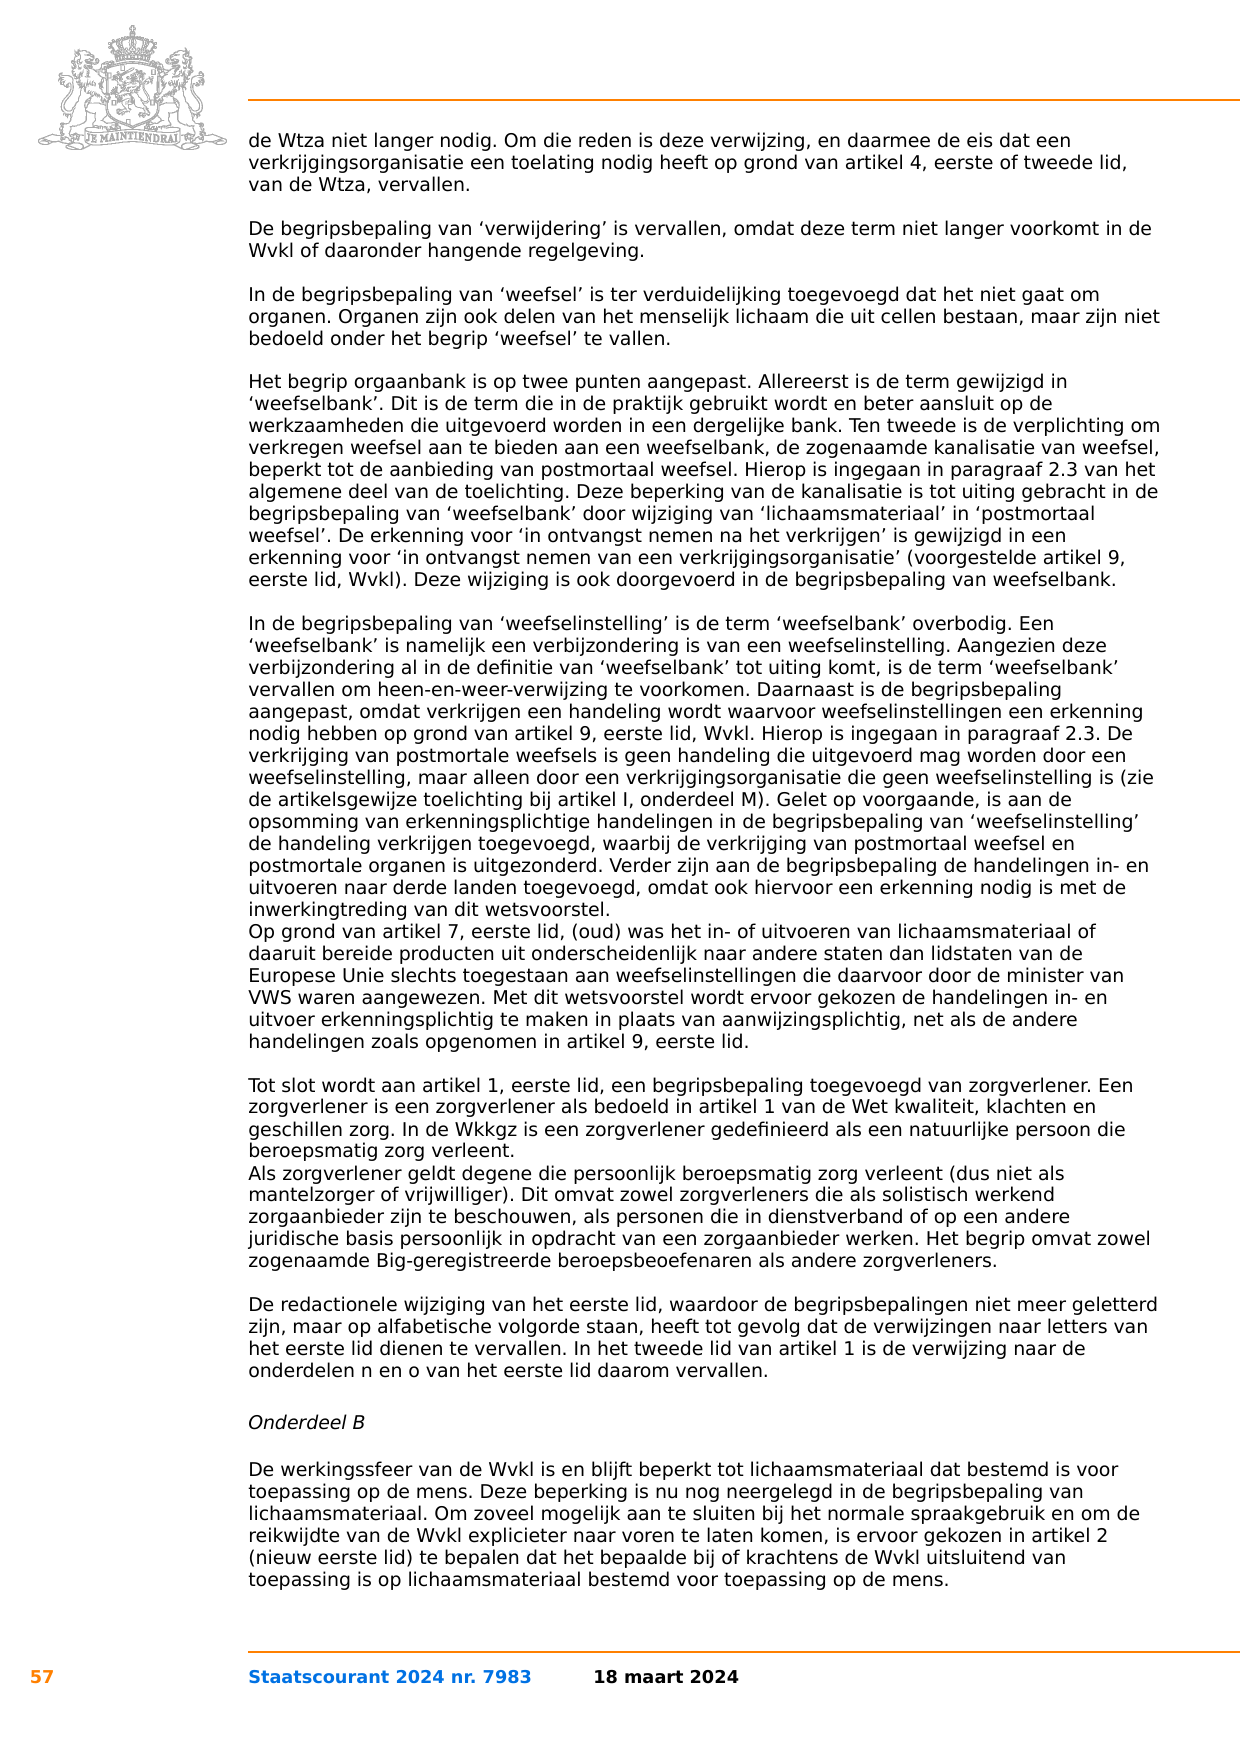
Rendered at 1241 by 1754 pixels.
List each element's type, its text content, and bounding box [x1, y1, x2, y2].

picture [38, 25, 227, 150]
text Op grond van artikel 7, eerste lid, (oud) was het in- of uitvoeren van lichaamsmateriaal of daaruit bereide producten uit onderscheidenlijk naar andere staten dan lidstaten van de Europese Unie slechts toegestaan aan weefselinstellingen die daarvoor door de minister van VWS waren aangewezen. Met dit wetsvoorstel wordt ervoor gekozen de handelingen in- en uitvoer erkenningsplichtig te maken in plaats van aanwijzingsplichtig, net als de andere handelingen zoals opgenomen in artikel 9, eerste lid. [248, 921, 1163, 1053]
text Tot slot wordt aan artikel 1, eerste lid, een begripsbepaling toegevoegd van zorgverlener. Een zorgverlener is een zorgverlener als bedoeld in artikel 1 van de Wet kwaliteit, klachten en geschillen zorg. In de Wkkgz is een zorgverlener gedefinieerd als een natuurlijke persoon die beroepsmatig zorg verleent. [248, 1074, 1163, 1162]
text de Wtza niet langer nodig. Om die reden is deze verwijzing, en daarmee de eis dat een verkrijgingsorganisatie een toelating nodig heeft op grond van artikel 4, eerste of tweede lid, van de Wtza, vervallen. [248, 130, 1163, 196]
text De redactionele wijziging van het eerste lid, waardoor de begripsbepalingen niet meer geletterd zijn, maar op alfabetische volgorde staan, heeft tot gevolg dat de verwijzingen naar letters van het eerste lid dienen te vervallen. In het tweede lid van artikel 1 is de verwijzing naar de onderdelen n en o van het eerste lid daarom vervallen. [248, 1294, 1163, 1382]
text In de begripsbepaling van ‘weefselinstelling’ is de term ‘weefselbank’ overbodig. Een ‘weefselbank’ is namelijk een verbijzondering is van een weefselinstelling. Aangezien deze verbijzondering al in de definitie van ‘weefselbank’ tot uiting komt, is de term ‘weefselbank’ vervallen om heen-en-weer-verwijzing te voorkomen. Daarnaast is de begripsbepaling aangepast, omdat verkrijgen een handeling wordt waarvoor weefselinstellingen een erkenning nodig hebben op grond van artikel 9, eerste lid, Wvkl. Hierop is ingegaan in paragraaf 2.3. De verkrijging van postmortale weefsels is geen handeling die uitgevoerd mag worden door een weefselinstelling, maar alleen door een verkrijgingsorganisatie die geen weefselinstelling is (zie de artikelsgewijze toelichting bij artikel I, onderdeel M). Gelet op voorgaande, is aan de opsomming van erkenningsplichtige handelingen in de begripsbepaling van ‘weefselinstelling’ de handeling verkrijgen toegevoegd, waarbij de verkrijging van postmortaal weefsel en postmortale organen is uitgezonderd. Verder zijn aan de begripsbepaling de handelingen in- en uitvoeren naar derde landen toegevoegd, omdat ook hiervoor een erkenning nodig is met de inwerkingtreding van dit wetsvoorstel. [248, 613, 1163, 921]
text Het begrip orgaanbank is op twee punten aangepast. Allereerst is de term gewijzigd in ‘weefselbank’. Dit is de term die in de praktijk gebruikt wordt en beter aansluit op de werkzaamheden die uitgevoerd worden in een dergelijke bank. Ten tweede is de verplichting om verkregen weefsel aan te bieden aan een weefselbank, de zogenaamde kanalisatie van weefsel, beperkt tot de aanbieding van postmortaal weefsel. Hierop is ingegaan in paragraaf 2.3 van het algemene deel van de toelichting. Deze beperking van de kanalisatie is tot uiting gebracht in de begripsbepaling van ‘weefselbank’ door wijziging van ‘lichaamsmateriaal’ in ‘postmortaal weefsel’. De erkenning voor ‘in ontvangst nemen na het verkrijgen’ is gewijzigd in een erkenning voor ‘in ontvangst nemen van een verkrijgingsorganisatie’ (voorgestelde artikel 9, eerste lid, Wvkl). Deze wijziging is ook doorgevoerd in de begripsbepaling van weefselbank. [248, 371, 1163, 591]
text De werkingssfeer van de Wvkl is en blijft beperkt tot lichaamsmateriaal dat bestemd is voor toepassing op de mens. Deze beperking is nu nog neergelegd in de begripsbepaling van lichaamsmateriaal. Om zoveel mogelijk aan te sluiten bij het normale spraakgebruik en om de reikwijdte van de Wvkl explicieter naar voren te laten komen, is ervoor gekozen in artikel 2 (nieuw eerste lid) te bepalen dat het bepaalde bij of krachtens de Wvkl uitsluitend van toepassing is op lichaamsmateriaal bestemd voor toepassing op de mens. [248, 1459, 1163, 1591]
text De begripsbepaling van ‘verwijdering’ is vervallen, omdat deze term niet langer voorkomt in de Wvkl of daaronder hangende regelgeving. [248, 218, 1163, 262]
subtitle Onderdeel B [248, 1412, 1163, 1434]
text In de begripsbepaling van ‘weefsel’ is ter verduidelijking toegevoegd dat het niet gaat om organen. Organen zijn ook delen van het menselijk lichaam die uit cellen bestaan, maar zijn niet bedoeld onder het begrip ‘weefsel’ te vallen. [248, 283, 1163, 349]
text Als zorgverlener geldt degene die persoonlijk beroepsmatig zorg verleent (dus niet als mantelzorger of vrijwilliger). Dit omvat zowel zorgverleners die als solistisch werkend zorgaanbieder zijn te beschouwen, als personen die in dienstverband of op een andere juridische basis persoonlijk in opdracht van een zorgaanbieder werken. Het begrip omvat zowel zogenaamde Big-geregistreerde beroepsbeoefenaren als andere zorgverleners. [248, 1162, 1163, 1272]
